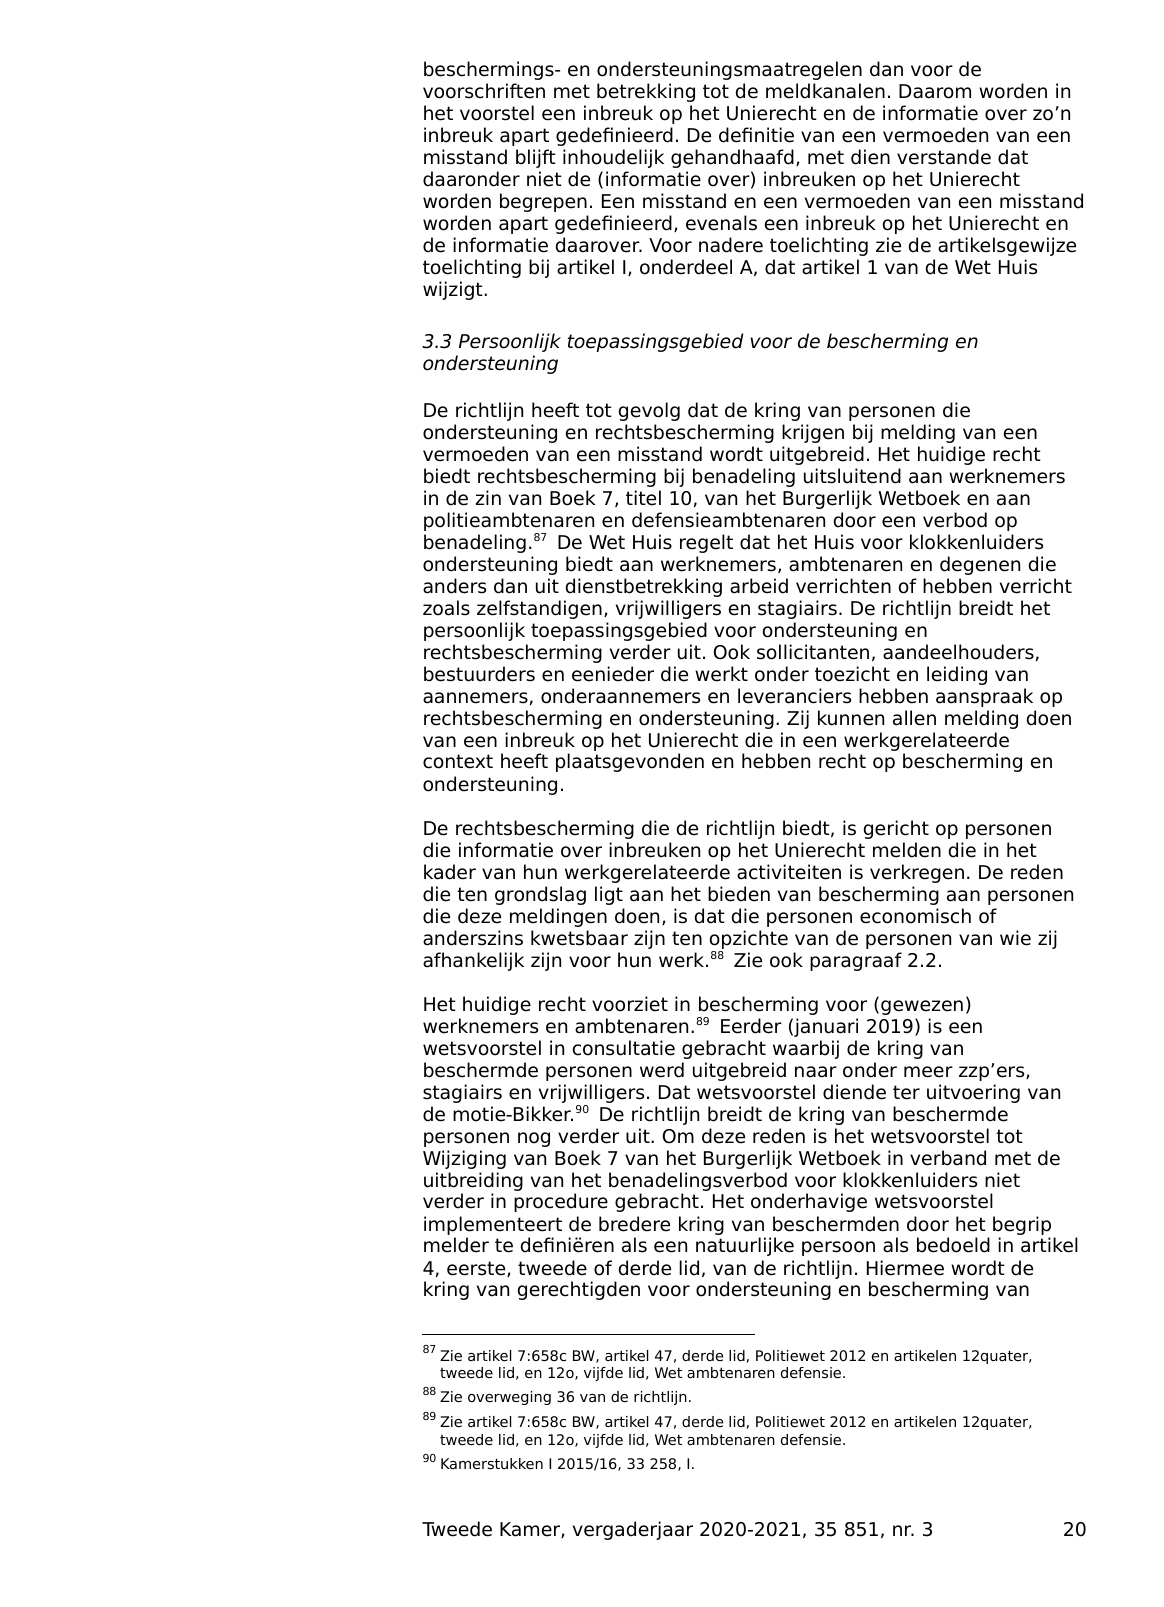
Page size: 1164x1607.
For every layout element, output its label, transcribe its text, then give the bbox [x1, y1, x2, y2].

text beschermings- en ondersteuningsmaatregelen dan voor de voorschriften met betrekking tot de meldkanalen. Daarom worden in het voorstel een inbreuk op het Unierecht en de informatie over zo’n inbreuk apart gedefinieerd. De definitie van een vermoeden van een misstand blijft inhoudelijk gehandhaafd, met dien verstande dat daaronder niet de (informatie over) inbreuken op het Unierecht worden begrepen. Een misstand en een vermoeden van een misstand worden apart gedefinieerd, evenals een inbreuk op het Unierecht en de informatie daarover. Voor nadere toelichting zie de artikelsgewijze toelichting bij artikel I, onderdeel A, dat artikel 1 van de Wet Huis wijzigt. [422, 59, 1087, 301]
text De rechtsbescherming die de richtlijn biedt, is gericht op personen die informatie over inbreuken op het Unierecht melden die in het kader van hun werkgerelateerde activiteiten is verkregen. De reden die ten grondslag ligt aan het bieden van bescherming aan personen die deze meldingen doen, is dat die personen economisch of anderszins kwetsbaar zijn ten opzichte van de personen van wie zij afhankelijk zijn voor hun werk. Zie ook paragraaf 2.2. [422, 818, 1087, 971]
text Zie artikel 7:658c BW, artikel 47, derde lid, Politiewet 2012 en artikelen 12quater, tweede lid, en 12o, vijfde lid, Wet ambtenaren defensie. [422, 1410, 1087, 1449]
text Het huidige recht voorziet in bescherming voor (gewezen) werknemers en ambtenaren. Eerder (januari 2019) is een wetsvoorstel in consultatie gebracht waarbij de kring van beschermde personen werd uitgebreid naar onder meer zzp’ers, stagiairs en vrijwilligers. Dat wetsvoorstel diende ter uitvoering van de motie-Bikker. De richtlijn breidt de kring van beschermde personen nog verder uit. Om deze reden is het wetsvoorstel tot Wijziging van Boek 7 van het Burgerlijk Wetboek in verband met de uitbreiding van het benadelingsverbod voor klokkenluiders niet verder in procedure gebracht. Het onderhavige wetsvoorstel implementeert de bredere kring van beschermden door het begrip melder te definiëren als een natuurlijke persoon als bedoeld in artikel 4, eerste, tweede of derde lid, van de richtlijn. Hiermee wordt de kring van gerechtigden voor ondersteuning en bescherming van [422, 994, 1087, 1301]
text Kamerstukken I 2015/16, 33 258, I. [422, 1452, 1087, 1474]
subtitle 3.3 Persoonlijk toepassingsgebied voor de bescherming en ondersteuning [422, 331, 1087, 375]
text Zie overweging 36 van de richtlijn. [422, 1385, 1087, 1407]
text De richtlijn heeft tot gevolg dat de kring van personen die ondersteuning en rechtsbescherming krijgen bij melding van een vermoeden van een misstand wordt uitgebreid. Het huidige recht biedt rechtsbescherming bij benadeling uitsluitend aan werknemers in de zin van Boek 7, titel 10, van het Burgerlijk Wetboek en aan politieambtenaren en defensieambtenaren door een verbod op benadeling. De Wet Huis regelt dat het Huis voor klokkenluiders ondersteuning biedt aan werknemers, ambtenaren en degenen die anders dan uit dienstbetrekking arbeid verrichten of hebben verricht zoals zelfstandigen, vrijwilligers en stagiairs. De richtlijn breidt het persoonlijk toepassingsgebied voor ondersteuning en rechtsbescherming verder uit. Ook sollicitanten, aandeelhouders, bestuurders en eenieder die werkt onder toezicht en leiding van aannemers, onderaannemers en leveranciers hebben aanspraak op rechtsbescherming en ondersteuning. Zij kunnen allen melding doen van een inbreuk op het Unierecht die in een werkgerelateerde context heeft plaatsgevonden en hebben recht op bescherming en ondersteuning. [422, 400, 1087, 795]
text Zie artikel 7:658c BW, artikel 47, derde lid, Politiewet 2012 en artikelen 12quater, tweede lid, en 12o, vijfde lid, Wet ambtenaren defensie. [422, 1343, 1087, 1382]
